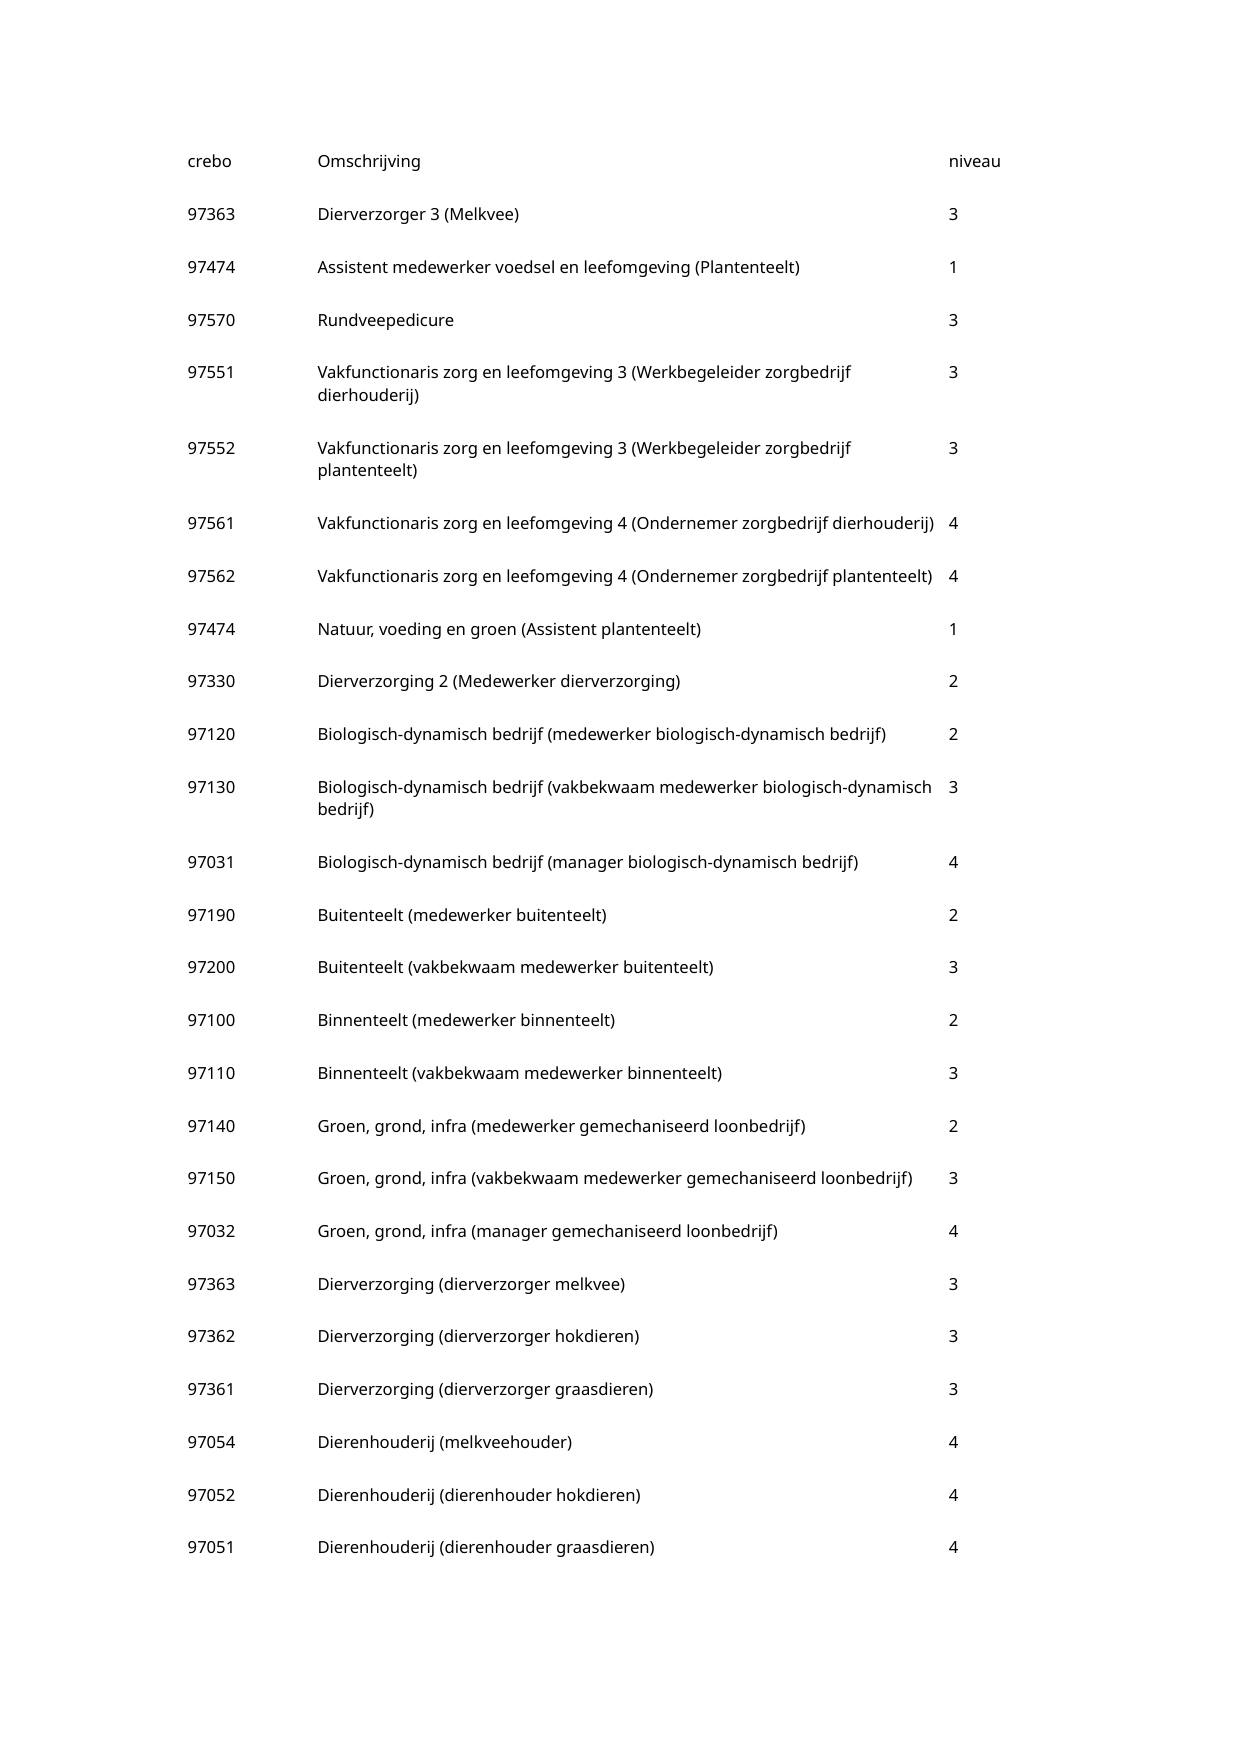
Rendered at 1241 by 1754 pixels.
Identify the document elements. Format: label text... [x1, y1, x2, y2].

table_cell Binnenteelt (vakbekwaam medewerker binnenteelt) [317, 1061, 949, 1114]
table_cell Vakfunctionaris zorg en leefomgeving 4 (Ondernemer zorgbedrijf plantenteelt) [317, 564, 949, 617]
table_cell 97570 [188, 308, 317, 361]
table_cell Biologisch-dynamisch bedrijf (medewerker biologisch-dynamisch bedrijf) [317, 723, 949, 775]
table_cell 2 [949, 1114, 1053, 1167]
table_cell Vakfunctionaris zorg en leefomgeving 4 (Ondernemer zorgbedrijf dierhouderij) [317, 512, 949, 564]
table_cell Dierverzorging (dierverzorger hokdieren) [317, 1325, 949, 1378]
table_cell 4 [949, 564, 1053, 617]
table_cell Natuur, voeding en groen (Assistent plantenteelt) [317, 617, 949, 670]
table_header crebo [188, 150, 317, 203]
table_header Omschrijving [317, 150, 949, 203]
table_cell 97051 [188, 1536, 317, 1588]
table_cell 97552 [188, 436, 317, 512]
table_cell 3 [949, 436, 1053, 512]
table_cell Vakfunctionaris zorg en leefomgeving 3 (Werkbegeleider zorgbedrijf plantenteelt) [317, 436, 949, 512]
table_cell 97031 [188, 851, 317, 903]
table_cell 4 [949, 851, 1053, 903]
table_cell 97150 [188, 1167, 317, 1219]
table_cell Dierverzorging (dierverzorger melkvee) [317, 1272, 949, 1325]
table_cell 97052 [188, 1483, 317, 1536]
table_cell 4 [949, 1483, 1053, 1536]
table_cell Dierenhouderij (dierenhouder hokdieren) [317, 1483, 949, 1536]
table_cell 3 [949, 775, 1053, 851]
table_cell 4 [949, 512, 1053, 564]
table_cell Binnenteelt (medewerker binnenteelt) [317, 1009, 949, 1061]
table_cell 97361 [188, 1378, 317, 1430]
table_cell Assistent medewerker voedsel en leefomgeving (Plantenteelt) [317, 255, 949, 308]
table_cell 97474 [188, 617, 317, 670]
table_cell 3 [949, 1061, 1053, 1114]
table_cell Groen, grond, infra (medewerker gemechaniseerd loonbedrijf) [317, 1114, 949, 1167]
table_cell 97190 [188, 903, 317, 956]
table_cell Dierverzorging (dierverzorger graasdieren) [317, 1378, 949, 1430]
table_cell Dierverzorger 3 (Melkvee) [317, 203, 949, 255]
table_cell 3 [949, 203, 1053, 255]
table_cell 2 [949, 903, 1053, 956]
table_cell 3 [949, 308, 1053, 361]
table_cell 97032 [188, 1220, 317, 1272]
table_cell Rundveepedicure [317, 308, 949, 361]
table_cell 97562 [188, 564, 317, 617]
table_cell 97561 [188, 512, 317, 564]
table_cell 2 [949, 1009, 1053, 1061]
table_cell 97551 [188, 361, 317, 436]
table_cell 97363 [188, 1272, 317, 1325]
table_cell 97054 [188, 1430, 317, 1483]
table_cell 97110 [188, 1061, 317, 1114]
table_cell 97100 [188, 1009, 317, 1061]
table_cell 2 [949, 723, 1053, 775]
table_cell 1 [949, 617, 1053, 670]
table_cell 3 [949, 956, 1053, 1009]
table_cell 3 [949, 1378, 1053, 1430]
table_cell 3 [949, 1325, 1053, 1378]
table_cell 2 [949, 670, 1053, 722]
table_cell 97140 [188, 1114, 317, 1167]
table_cell Groen, grond, infra (vakbekwaam medewerker gemechaniseerd loonbedrijf) [317, 1167, 949, 1219]
table_cell 97330 [188, 670, 317, 722]
table_cell 3 [949, 1167, 1053, 1219]
table_cell 4 [949, 1220, 1053, 1272]
table_cell 97362 [188, 1325, 317, 1378]
table_cell 97130 [188, 775, 317, 851]
table_cell 97363 [188, 203, 317, 255]
table_cell 97474 [188, 255, 317, 308]
table_cell 3 [949, 361, 1053, 436]
table_cell Groen, grond, infra (manager gemechaniseerd loonbedrijf) [317, 1220, 949, 1272]
table_cell Vakfunctionaris zorg en leefomgeving 3 (Werkbegeleider zorgbedrijf dierhouderij) [317, 361, 949, 436]
table_cell Buitenteelt (medewerker buitenteelt) [317, 903, 949, 956]
table_cell 4 [949, 1536, 1053, 1588]
table_cell Dierenhouderij (dierenhouder graasdieren) [317, 1536, 949, 1588]
table_cell Buitenteelt (vakbekwaam medewerker buitenteelt) [317, 956, 949, 1009]
table_cell Biologisch-dynamisch bedrijf (manager biologisch-dynamisch bedrijf) [317, 851, 949, 903]
table_cell Dierverzorging 2 (Medewerker dierverzorging) [317, 670, 949, 722]
table_header niveau [949, 150, 1053, 203]
table_cell 1 [949, 255, 1053, 308]
table_cell 97200 [188, 956, 317, 1009]
table_cell Biologisch-dynamisch bedrijf (vakbekwaam medewerker biologisch-dynamisch bedrijf) [317, 775, 949, 851]
table_cell 97120 [188, 723, 317, 775]
table_cell 4 [949, 1430, 1053, 1483]
table_cell 3 [949, 1272, 1053, 1325]
table_cell Dierenhouderij (melkveehouder) [317, 1430, 949, 1483]
